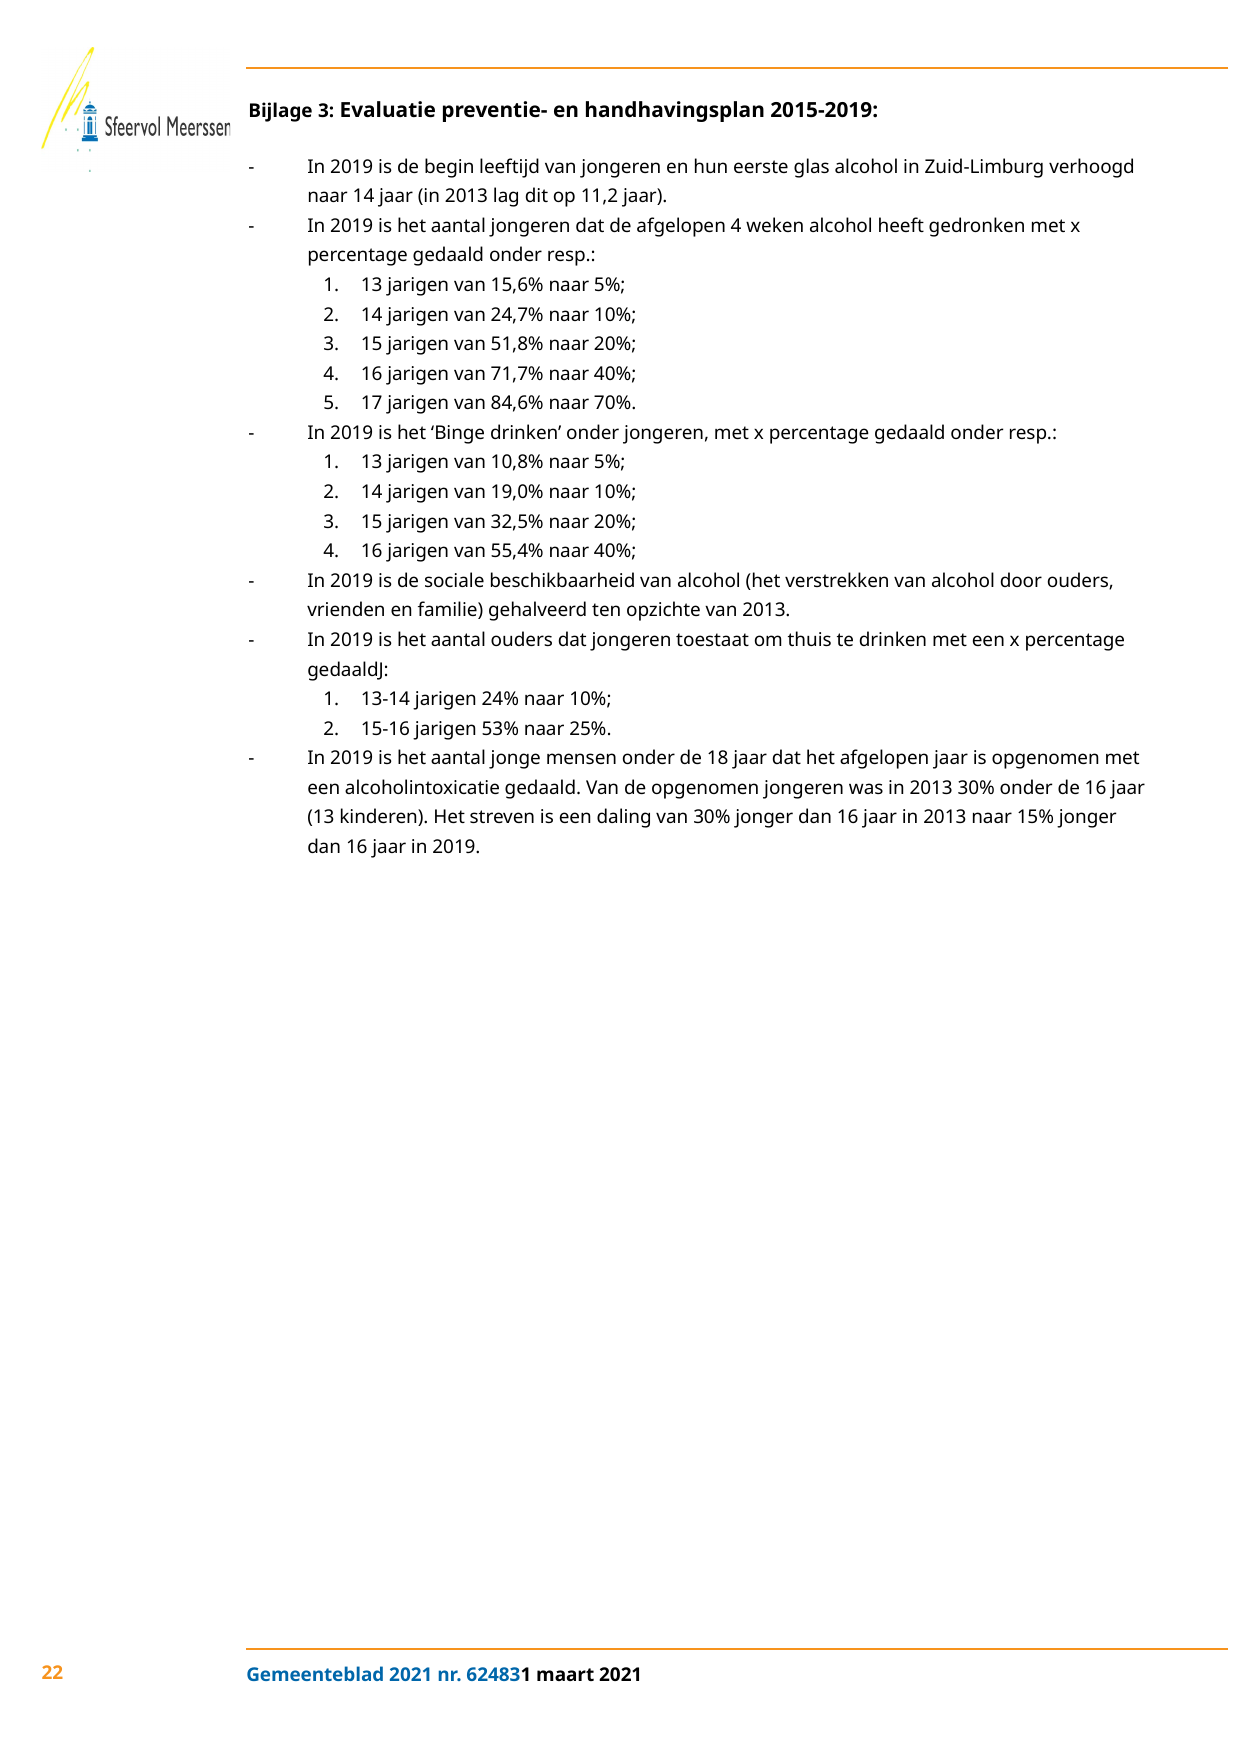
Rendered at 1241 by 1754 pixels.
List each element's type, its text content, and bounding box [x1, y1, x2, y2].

list 15 jarigen van 32,5% naar 20%; [323, 508, 1152, 534]
picture [41, 47, 231, 172]
list 15 jarigen van 51,8% naar 20%; [323, 330, 1152, 356]
list In 2019 is het ‘Binge drinken’ onder jongeren, met x percentage gedaald onder resp.: [248, 419, 1152, 445]
list 13 jarigen van 15,6% naar 5%; [323, 271, 1152, 297]
text Bijlage 3: Evaluatie preventie- en handhavingsplan 2015-2019: [248, 95, 1152, 123]
list In 2019 is het aantal ouders dat jongeren toestaat om thuis te drinken met een x percentage gedaaldJ: [248, 626, 1152, 682]
list 14 jarigen van 19,0% naar 10%; [323, 478, 1152, 504]
list 16 jarigen van 71,7% naar 40%; [323, 360, 1152, 386]
list In 2019 is het aantal jonge mensen onder de 18 jaar dat het afgelopen jaar is opgenomen met een alcoholintoxicatie gedaald. Van de opgenomen jongeren was in 2013 30% onder de 16 jaar (13 kinderen). Het streven is een daling van 30% jonger dan 16 jaar in 2013 naar 15% jonger dan 16 jaar in 2019. [248, 744, 1152, 859]
list 13 jarigen van 10,8% naar 5%; [323, 449, 1152, 474]
list In 2019 is de begin leeftijd van jongeren en hun eerste glas alcohol in Zuid-Limburg verhoogd naar 14 jaar (in 2013 lag dit op 11,2 jaar). [248, 153, 1152, 208]
list 15-16 jarigen 53% naar 25%. [323, 715, 1152, 741]
list In 2019 is het aantal jongeren dat de afgelopen 4 weken alcohol heeft gedronken met x percentage gedaald onder resp.: [248, 212, 1152, 267]
list 14 jarigen van 24,7% naar 10%; [323, 301, 1152, 327]
list 13-14 jarigen 24% naar 10%; [323, 685, 1152, 711]
list In 2019 is de sociale beschikbaarheid van alcohol (het verstrekken van alcohol door ouders, vrienden en familie) gehalveerd ten opzichte van 2013. [248, 567, 1152, 622]
list 16 jarigen van 55,4% naar 40%; [323, 537, 1152, 563]
list 17 jarigen van 84,6% naar 70%. [323, 389, 1152, 415]
